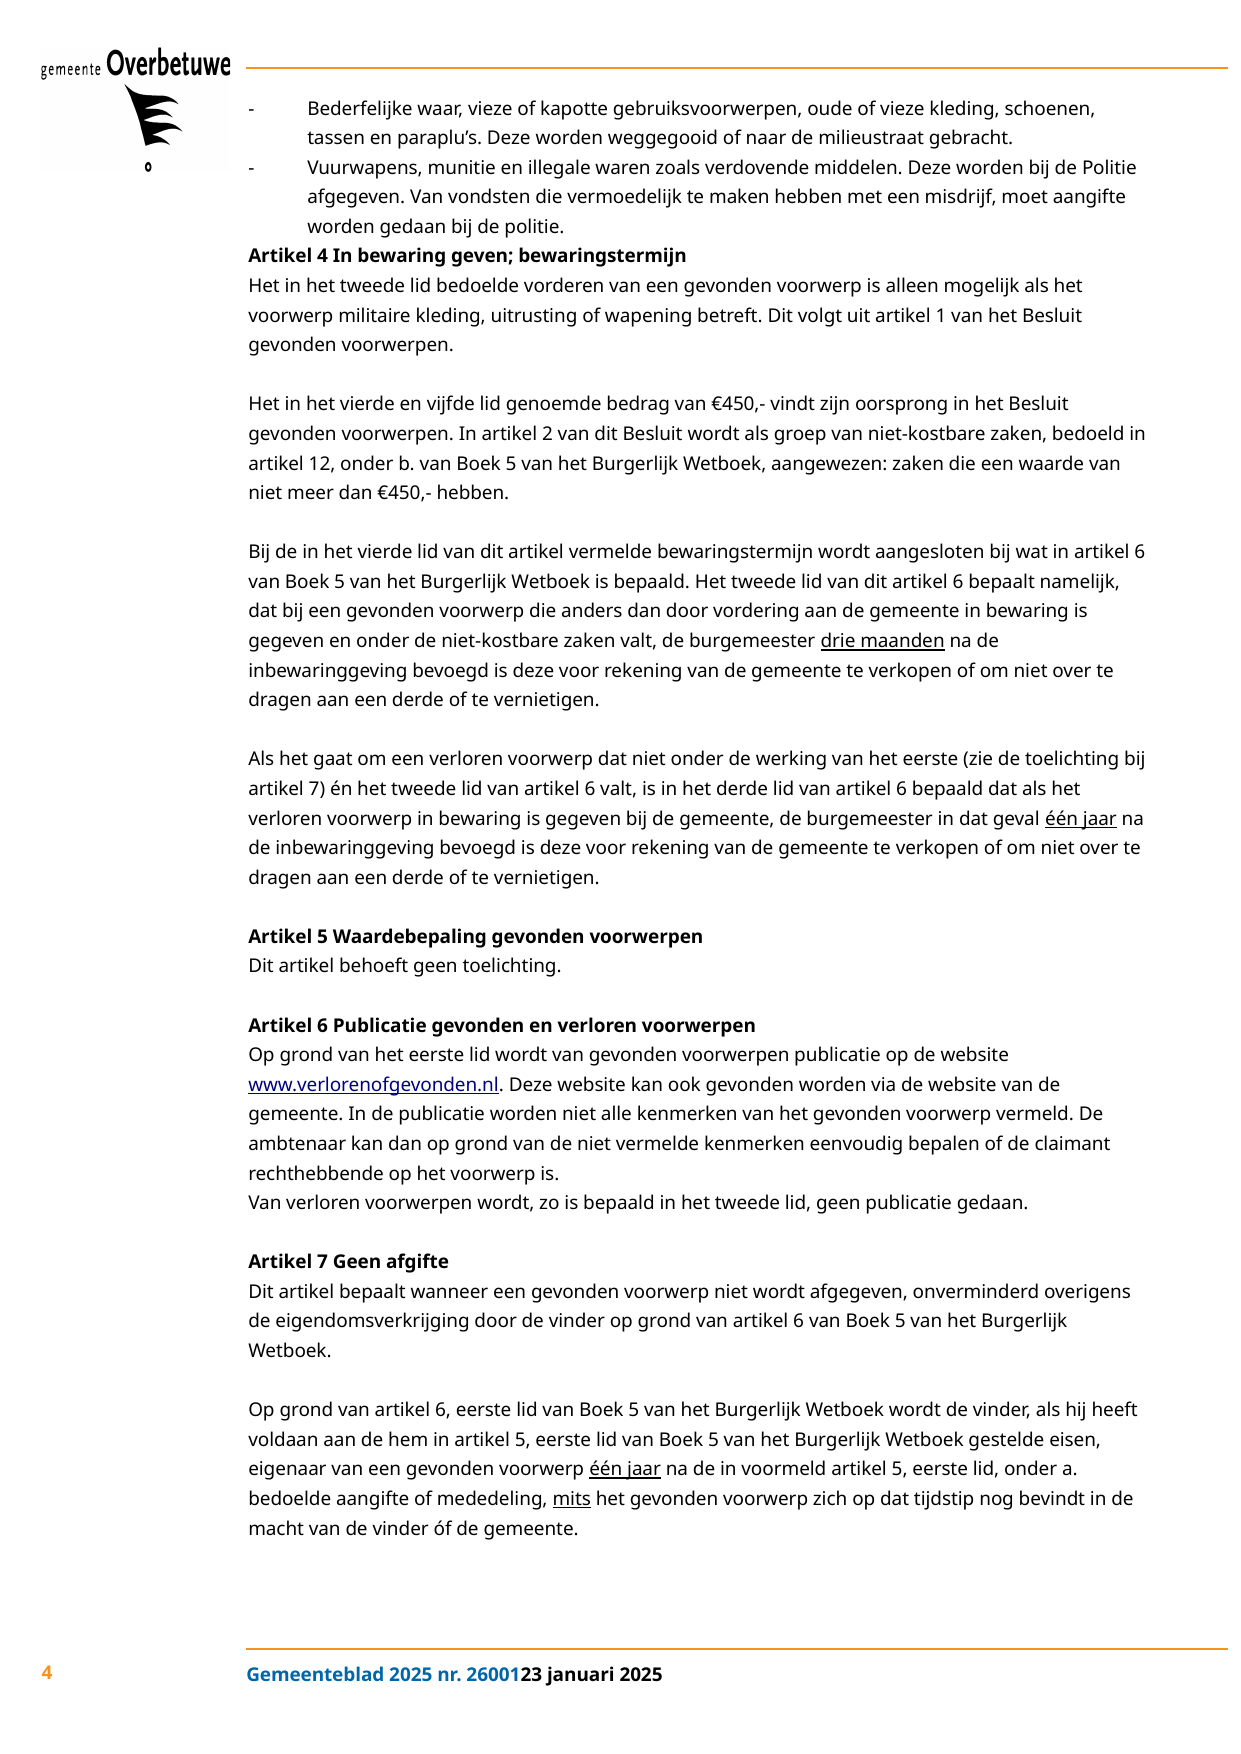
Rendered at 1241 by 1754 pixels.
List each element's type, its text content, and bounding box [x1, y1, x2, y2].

text Van verloren voorwerpen wordt, zo is bepaald in het tweede lid, geen publicatie gedaan. [248, 1189, 1152, 1215]
text Artikel 7 Geen afgifte [248, 1248, 1152, 1274]
text Op grond van artikel 6, eerste lid van Boek 5 van het Burgerlijk Wetboek wordt de vinder, als hij heeft voldaan aan de hem in artikel 5, eerste lid van Boek 5 van het Burgerlijk Wetboek gestelde eisen, eigenaar van een gevonden voorwerp één jaar na de in voormeld artikel 5, eerste lid, onder a. bedoelde aangifte of mededeling, mits het gevonden voorwerp zich op dat tijdstip nog bevindt in de macht van de vinder óf de gemeente. [248, 1396, 1152, 1541]
text Het in het tweede lid bedoelde vorderen van een gevonden voorwerp is alleen mogelijk als het voorwerp militaire kleding, uitrusting of wapening betreft. Dit volgt uit artikel 1 van het Besluit gevonden voorwerpen. [248, 272, 1152, 357]
text Op grond van het eerste lid wordt van gevonden voorwerpen publicatie op de website www.verlorenofgevonden.nl. Deze website kan ook gevonden worden via de website van de gemeente. In de publicatie worden niet alle kenmerken van het gevonden voorwerp vermeld. De ambtenaar kan dan op grond van de niet vermelde kenmerken eenvoudig bepalen of de claimant rechthebbende op het voorwerp is. [248, 1041, 1152, 1186]
picture [41, 47, 231, 172]
text Artikel 4 In bewaring geven; bewaringstermijn [248, 243, 1152, 268]
text Als het gaat om een verloren voorwerp dat niet onder de werking van het eerste (zie de toelichting bij artikel 7) én het tweede lid van artikel 6 valt, is in het derde lid van artikel 6 bepaald dat als het verloren voorwerp in bewaring is gegeven bij de gemeente, de burgemeester in dat geval één jaar na de inbewaringgeving bevoegd is deze voor rekening van de gemeente te verkopen of om niet over te dragen aan een derde of te vernietigen. [248, 746, 1152, 890]
list Bederfelijke waar, vieze of kapotte gebruiksvoorwerpen, oude of vieze kleding, schoenen, tassen en paraplu’s. Deze worden weggegooid of naar de milieustraat gebracht. [248, 95, 1152, 150]
text Artikel 5 Waardebepaling gevonden voorwerpen [248, 923, 1152, 949]
list Vuurwapens, munitie en illegale waren zoals verdovende middelen. Deze worden bij de Politie afgegeven. Van vondsten die vermoedelijk te maken hebben met een misdrijf, moet aangifte worden gedaan bij de politie. [248, 154, 1152, 239]
text Dit artikel behoeft geen toelichting. [248, 953, 1152, 978]
text Het in het vierde en vijfde lid genoemde bedrag van €450,- vindt zijn oorsprong in het Besluit gevonden voorwerpen. In artikel 2 van dit Besluit wordt als groep van niet-kostbare zaken, bedoeld in artikel 12, onder b. van Boek 5 van het Burgerlijk Wetboek, aangewezen: zaken die een waarde van niet meer dan €450,- hebben. [248, 391, 1152, 505]
text Dit artikel bepaalt wanneer een gevonden voorwerp niet wordt afgegeven, onverminderd overigens de eigendomsverkrijging door de vinder op grond van artikel 6 van Boek 5 van het Burgerlijk Wetboek. [248, 1278, 1152, 1363]
text Bij de in het vierde lid van dit artikel vermelde bewaringstermijn wordt aangesloten bij wat in artikel 6 van Boek 5 van het Burgerlijk Wetboek is bepaald. Het tweede lid van dit artikel 6 bepaalt namelijk, dat bij een gevonden voorwerp die anders dan door vordering aan de gemeente in bewaring is gegeven en onder de niet-kostbare zaken valt, de burgemeester drie maanden na de inbewaringgeving bevoegd is deze voor rekening van de gemeente te verkopen of om niet over te dragen aan een derde of te vernietigen. [248, 538, 1152, 712]
text Artikel 6 Publicatie gevonden en verloren voorwerpen [248, 1012, 1152, 1038]
